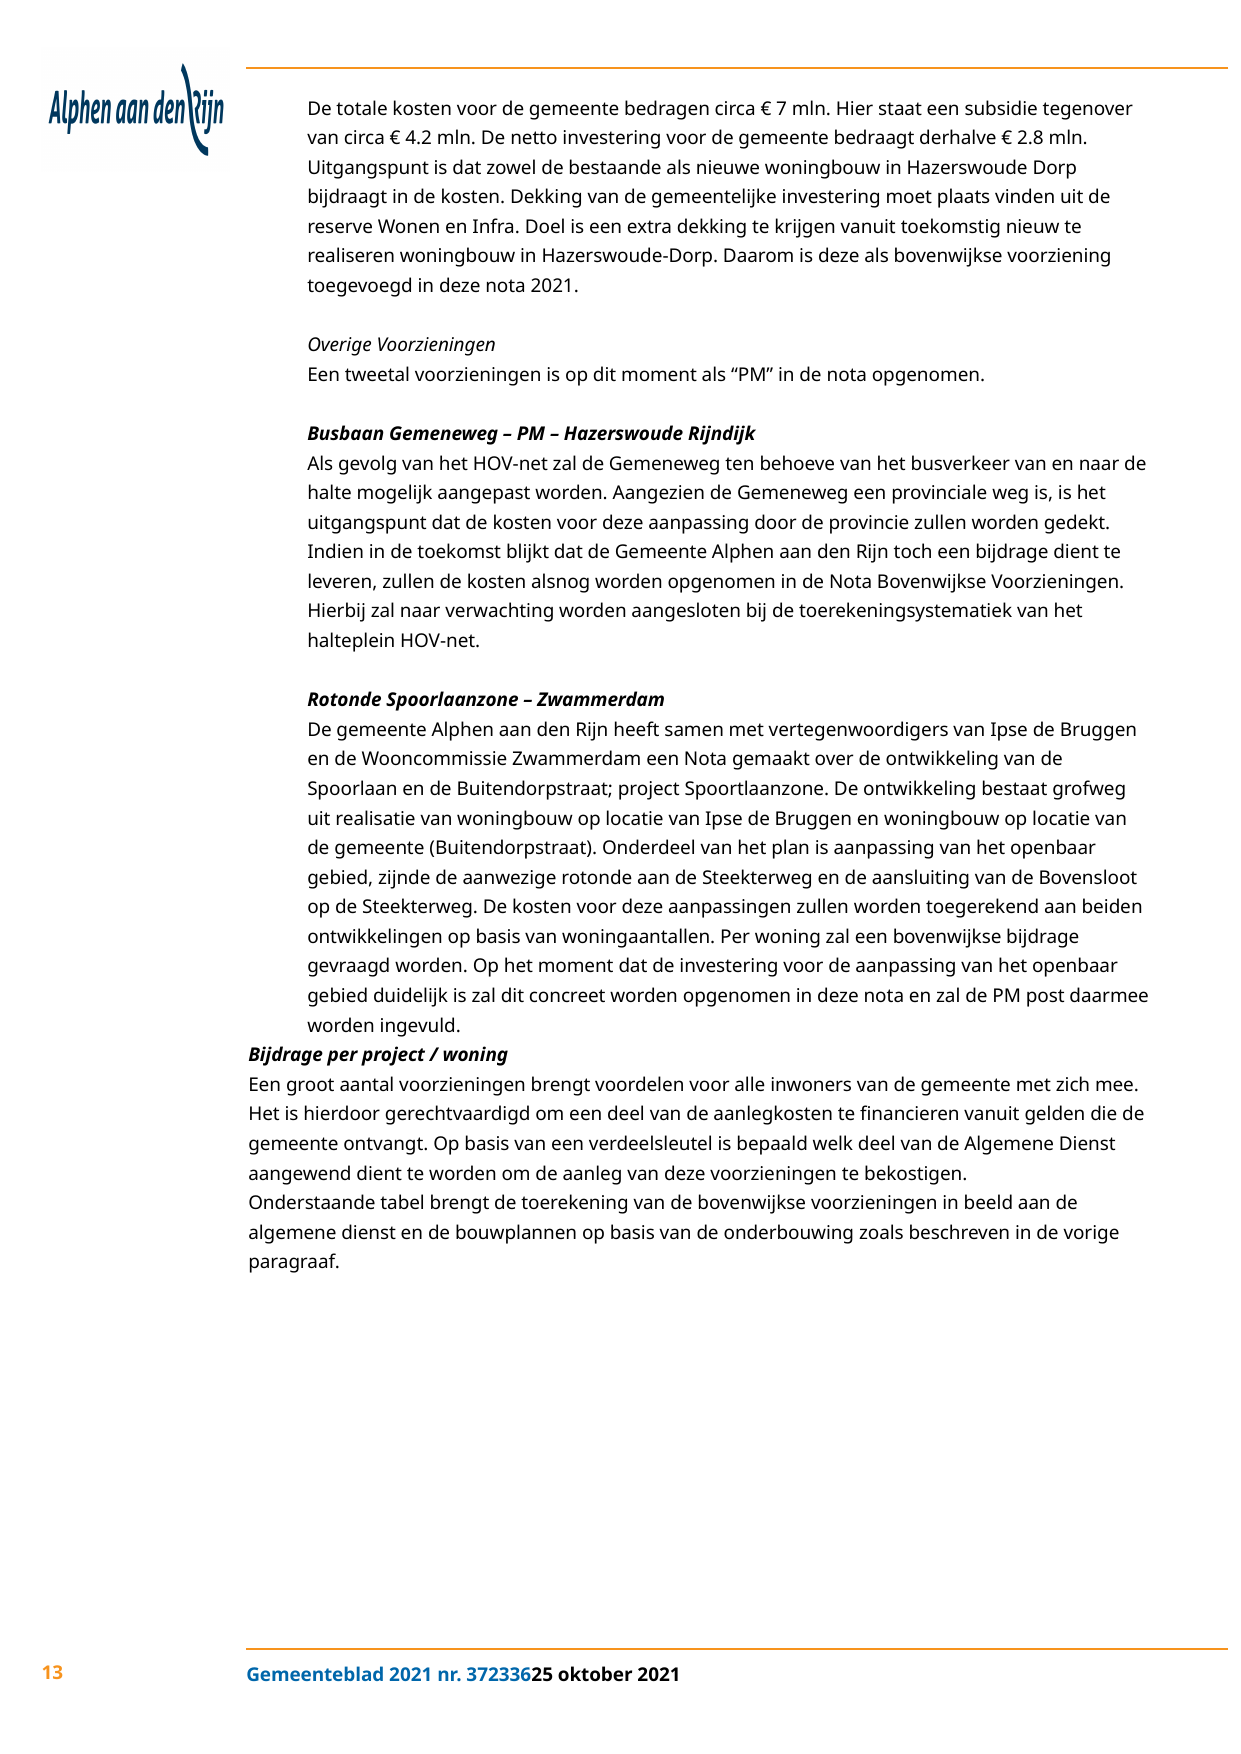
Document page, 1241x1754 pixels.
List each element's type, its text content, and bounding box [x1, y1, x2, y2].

picture [41, 47, 231, 172]
text Een groot aantal voorzieningen brengt voordelen voor alle inwoners van de gemeente met zich mee. Het is hierdoor gerechtvaardigd om een deel van de aanlegkosten te financieren vanuit gelden die de gemeente ontvangt. Op basis van een verdeelsleutel is bepaald welk deel van de Algemene Dienst aangewend dient te worden om de aanleg van deze voorzieningen te bekostigen. [248, 1071, 1152, 1186]
text Onderstaande tabel brengt de toerekening van de bovenwijkse voorzieningen in beeld aan de algemene dienst en de bouwplannen op basis van de onderbouwing zoals beschreven in de vorige paragraaf. [248, 1189, 1152, 1274]
list De gemeente Alphen aan den Rijn heeft samen met vertegenwoordigers van Ipse de Bruggen en de Wooncommissie Zwammerdam een Nota gemaakt over de ontwikkeling van de Spoorlaan en de Buitendorpstraat; project Spoortlaanzone. De ontwikkeling bestaat grofweg uit realisatie van woningbouw op locatie van Ipse de Bruggen en woningbouw op locatie van de gemeente (Buitendorpstraat). Onderdeel van het plan is aanpassing van het openbaar gebied, zijnde de aanwezige rotonde aan de Steekterweg en de aansluiting van de Bovensloot op de Steekterweg. De kosten voor deze aanpassingen zullen worden toegerekend aan beiden ontwikkelingen op basis van woningaantallen. Per woning zal een bovenwijkse bijdrage gevraagd worden. Op het moment dat de investering voor de aanpassing van het openbaar gebied duidelijk is zal dit concreet worden opgenomen in deze nota en zal de PM post daarmee worden ingevuld. [248, 716, 1152, 1038]
list Een tweetal voorzieningen is op dit moment als “PM” in de nota opgenomen. [248, 361, 1152, 387]
list Rotonde Spoorlaanzone – Zwammerdam [248, 686, 1152, 712]
list Busbaan Gemeneweg – PM – Hazerswoude Rijndijk [248, 420, 1152, 446]
list De totale kosten voor de gemeente bedragen circa € 7 mln. Hier staat een subsidie tegenover van circa € 4.2 mln. De netto investering voor de gemeente bedraagt derhalve € 2.8 mln. Uitgangspunt is dat zowel de bestaande als nieuwe woningbouw in Hazerswoude Dorp bijdraagt in de kosten. Dekking van de gemeentelijke investering moet plaats vinden uit de reserve Wonen en Infra. Doel is een extra dekking te krijgen vanuit toekomstig nieuw te realiseren woningbouw in Hazerswoude-Dorp. Daarom is deze als bovenwijkse voorziening toegevoegd in deze nota 2021. [248, 95, 1152, 298]
list Overige Voorzieningen [248, 331, 1152, 357]
list Als gevolg van het HOV-net zal de Gemeneweg ten behoeve van het busverkeer van en naar de halte mogelijk aangepast worden. Aangezien de Gemeneweg een provinciale weg is, is het uitgangspunt dat de kosten voor deze aanpassing door de provincie zullen worden gedekt. Indien in de toekomst blijkt dat de Gemeente Alphen aan den Rijn toch een bijdrage dient te leveren, zullen de kosten alsnog worden opgenomen in de Nota Bovenwijkse Voorzieningen. Hierbij zal naar verwachting worden aangesloten bij de toerekeningsystematiek van het halteplein HOV-net. [248, 450, 1152, 653]
text Bijdrage per project / woning [248, 1041, 1152, 1067]
